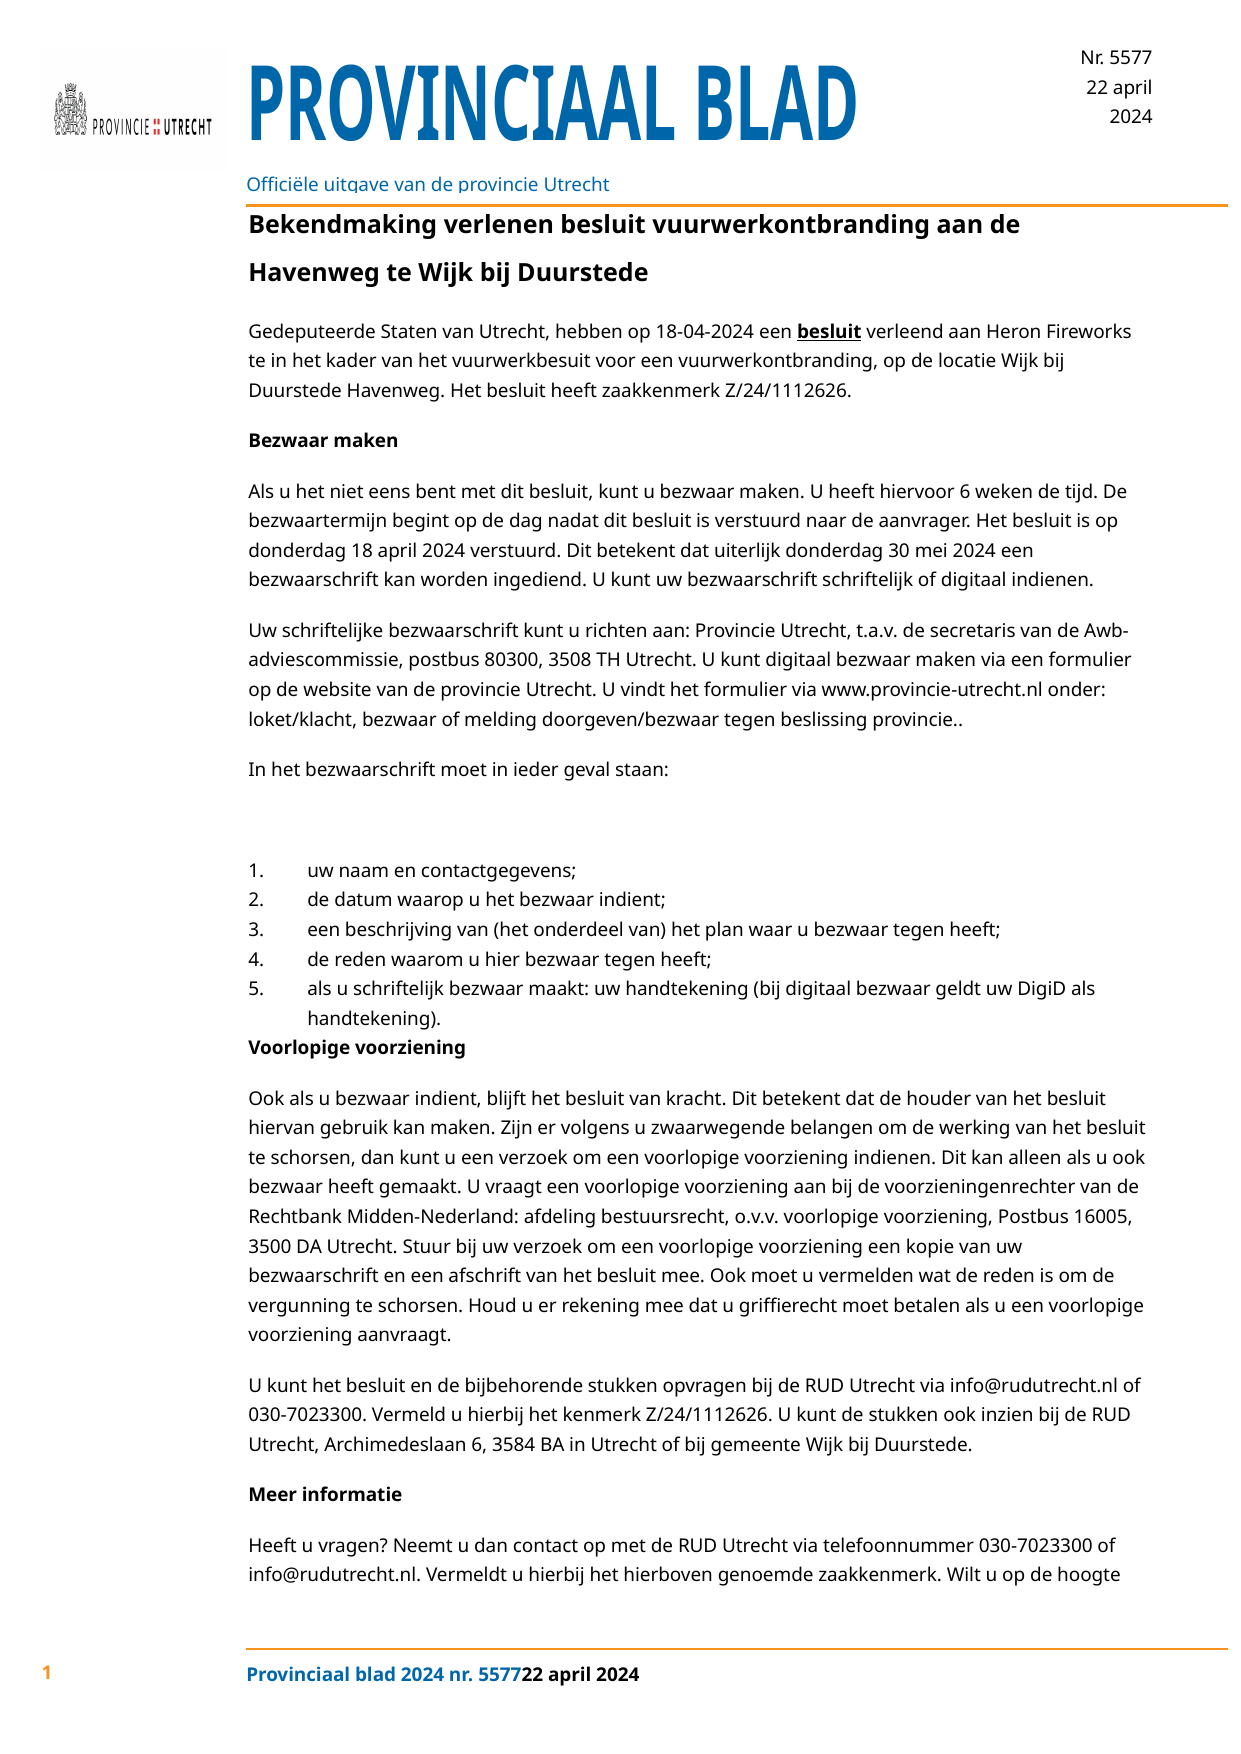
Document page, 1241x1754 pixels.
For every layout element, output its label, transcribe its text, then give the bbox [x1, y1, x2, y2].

list als u schriftelijk bezwaar maakt: uw handtekening (bij digitaal bezwaar geldt uw DigiD als handtekening). [248, 975, 1152, 1031]
text Bezwaar maken [248, 427, 1152, 453]
list de reden waarom u hier bezwaar tegen heeft; [248, 946, 1152, 972]
text Voorlopige voorziening [248, 1034, 1152, 1060]
list de datum waarop u het bezwaar indient; [248, 887, 1152, 912]
list een beschrijving van (het onderdeel van) het plan waar u bezwaar tegen heeft; [248, 916, 1152, 942]
text In het bezwaarschrift moet in ieder geval staan: [248, 756, 1152, 782]
text Gedeputeerde Staten van Utrecht, hebben op 18-04-2024 een besluit verleend aan Heron Fireworks te in het kader van het vuurwerkbesuit voor een vuurwerkontbranding, op de locatie Wijk bij Duurstede Havenweg. Het besluit heeft zaakkenmerk Z/24/1112626. [248, 318, 1152, 403]
text Bekendmaking verlenen besluit vuurwerkontbranding aan de Havenweg te Wijk bij Duurstede [248, 207, 1152, 288]
text Uw schriftelijke bezwaarschrift kunt u richten aan: Provincie Utrecht, t.a.v. de secretaris van de Awb-adviescommissie, postbus 80300, 3508 TH Utrecht. U kunt digitaal bezwaar maken via een formulier op de website van de provincie Utrecht. U vindt het formulier via www.provincie-utrecht.nl onder: loket/klacht, bezwaar of melding doorgeven/bezwaar tegen beslissing provincie.. [248, 617, 1152, 732]
text Als u het niet eens bent met dit besluit, kunt u bezwaar maken. U heeft hiervoor 6 weken de tijd. De bezwaartermijn begint op de dag nadat dit besluit is verstuurd naar de aanvrager. Het besluit is op donderdag 18 april 2024 verstuurd. Dit betekent dat uiterlijk donderdag 30 mei 2024 een bezwaarschrift kan worden ingediend. U kunt uw bezwaarschrift schriftelijk of digitaal indienen. [248, 478, 1152, 592]
text Heeft u vragen? Neemt u dan contact op met de RUD Utrecht via telefoonnummer 030-7023300 of info@rudutrecht.nl. Vermeldt u hierbij het hierboven genoemde zaakkenmerk. Wilt u op de hoogte [248, 1532, 1152, 1587]
list uw naam en contactgegevens; [248, 857, 1152, 883]
text Ook als u bezwaar indient, blijft het besluit van kracht. Dit betekent dat de houder van het besluit hiervan gebruik kan maken. Zijn er volgens u zwaarwegende belangen om de werking van het besluit te schorsen, dan kunt u een verzoek om een voorlopige voorziening indienen. Dit kan alleen als u ook bezwaar heeft gemaakt. U vraagt een voorlopige voorziening aan bij de voorzieningenrechter van de Rechtbank Midden-Nederland: afdeling bestuursrecht, o.v.v. voorlopige voorziening, Postbus 16005, 3500 DA Utrecht. Stuur bij uw verzoek om een voorlopige voorziening een kopie van uw bezwaarschrift en een afschrift van het besluit mee. Ook moet u vermelden wat de reden is om de vergunning te schorsen. Houd u er rekening mee dat u griffierecht moet betalen als u een voorlopige voorziening aanvraagt. [248, 1085, 1152, 1347]
text Meer informatie [248, 1482, 1152, 1507]
picture [41, 47, 231, 172]
text U kunt het besluit en de bijbehorende stukken opvragen bij de RUD Utrecht via info@rudutrecht.nl of 030-7023300. Vermeld u hierbij het kenmerk Z/24/1112626. U kunt de stukken ook inzien bij de RUD Utrecht, Archimedeslaan 6, 3584 BA in Utrecht of bij gemeente Wijk bij Duurstede. [248, 1372, 1152, 1457]
